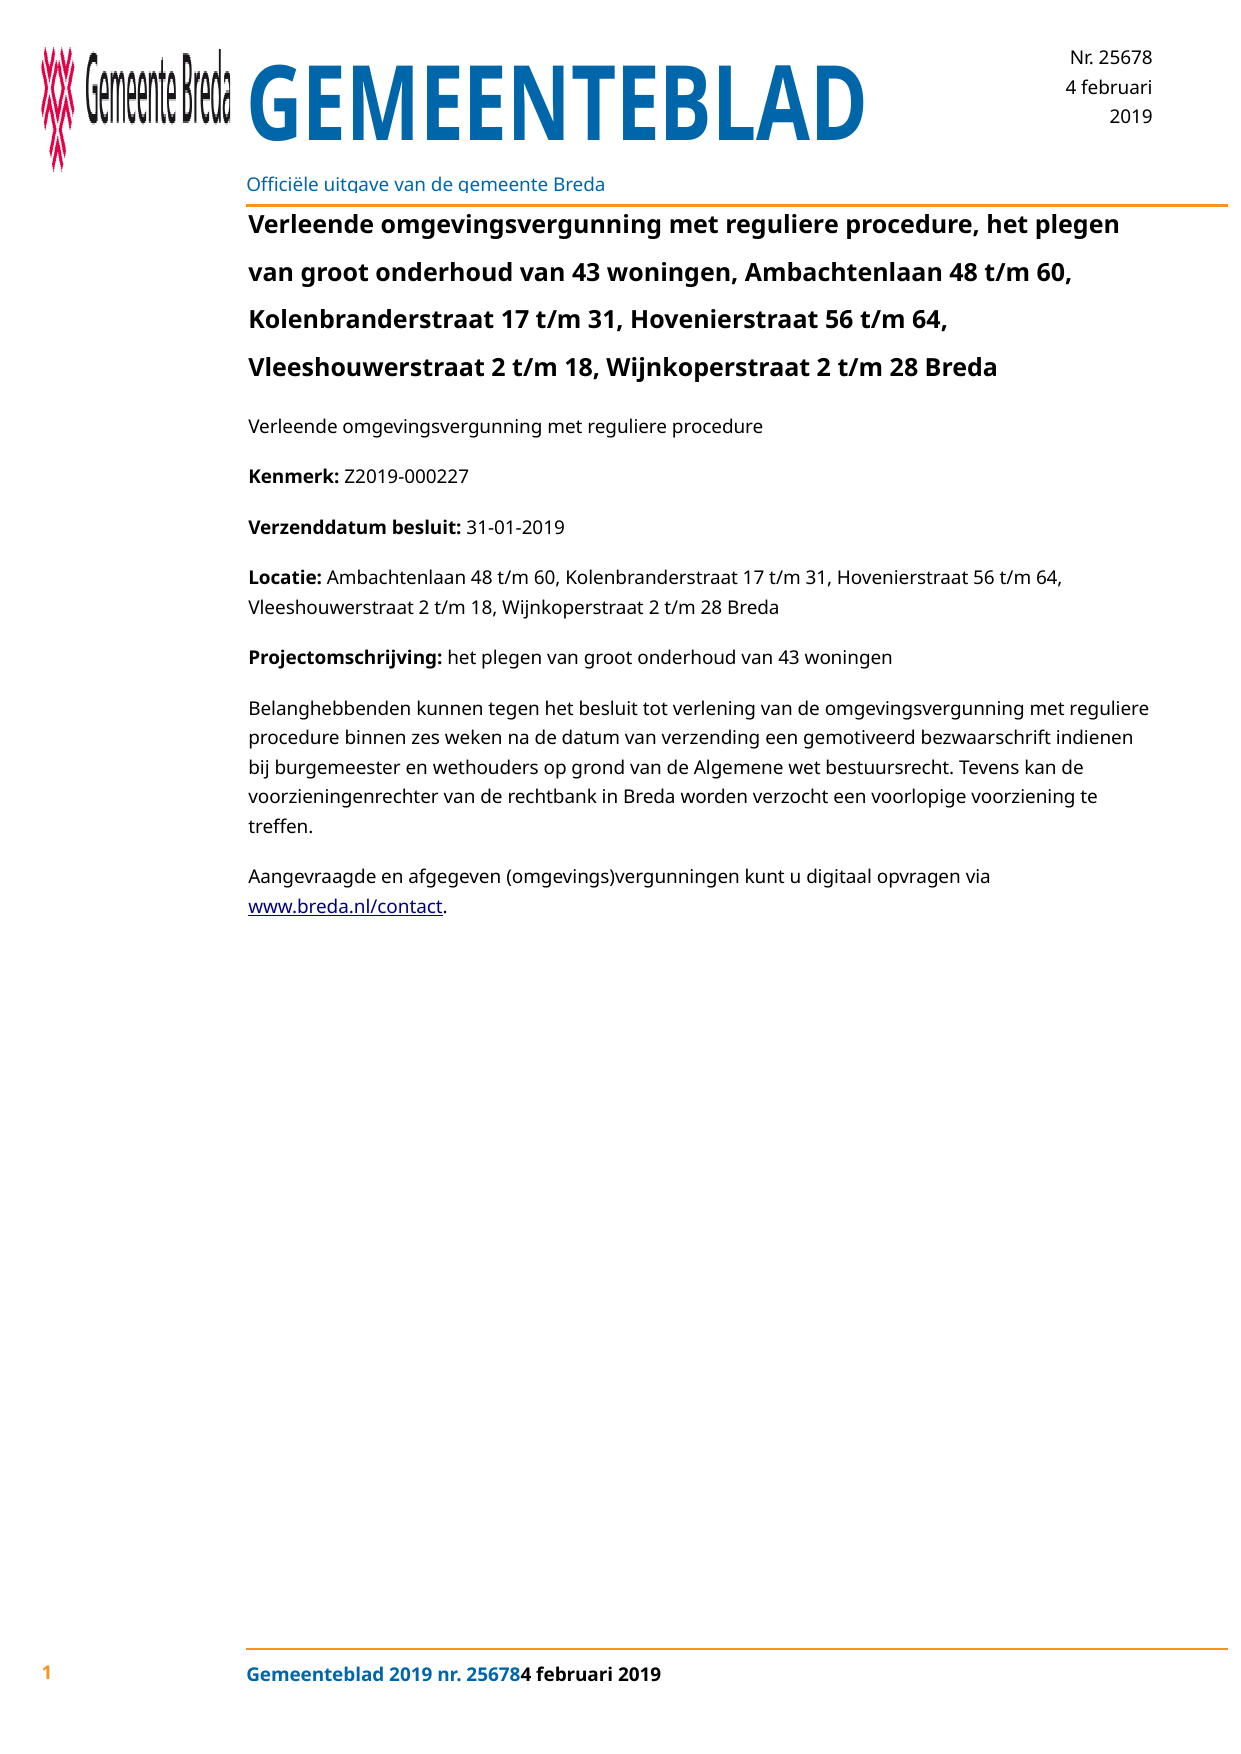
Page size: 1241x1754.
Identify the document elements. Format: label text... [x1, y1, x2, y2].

text Verleende omgevingsvergunning met reguliere procedure, het plegen van groot onderhoud van 43 woningen, Ambachtenlaan 48 t/m 60, Kolenbranderstraat 17 t/m 31, Hovenierstraat 56 t/m 64, Vleeshouwerstraat 2 t/m 18, Wijnkoperstraat 2 t/m 28 Breda [248, 207, 1152, 384]
picture [41, 47, 231, 172]
text Locatie: Ambachtenlaan 48 t/m 60, Kolenbranderstraat 17 t/m 31, Hovenierstraat 56 t/m 64, Vleeshouwerstraat 2 t/m 18, Wijnkoperstraat 2 t/m 28 Breda [248, 564, 1152, 620]
text Aangevraagde en afgegeven (omgevings)vergunningen kunt u digitaal opvragen via www.breda.nl/contact. [248, 863, 1152, 919]
text Kenmerk: Z2019-000227 [248, 463, 1152, 489]
text Verleende omgevingsvergunning met reguliere procedure [248, 413, 1152, 439]
text Verzenddatum besluit: 31-01-2019 [248, 514, 1152, 540]
text Projectomschrijving: het plegen van groot onderhoud van 43 woningen [248, 644, 1152, 670]
text Belanghebbenden kunnen tegen het besluit tot verlening van de omgevingsvergunning met reguliere procedure binnen zes weken na de datum van verzending een gemotiveerd bezwaarschrift indienen bij burgemeester en wethouders op grond van de Algemene wet bestuursrecht. Tevens kan de voorzieningenrechter van de rechtbank in Breda worden verzocht een voorlopige voorziening te treffen. [248, 695, 1152, 839]
